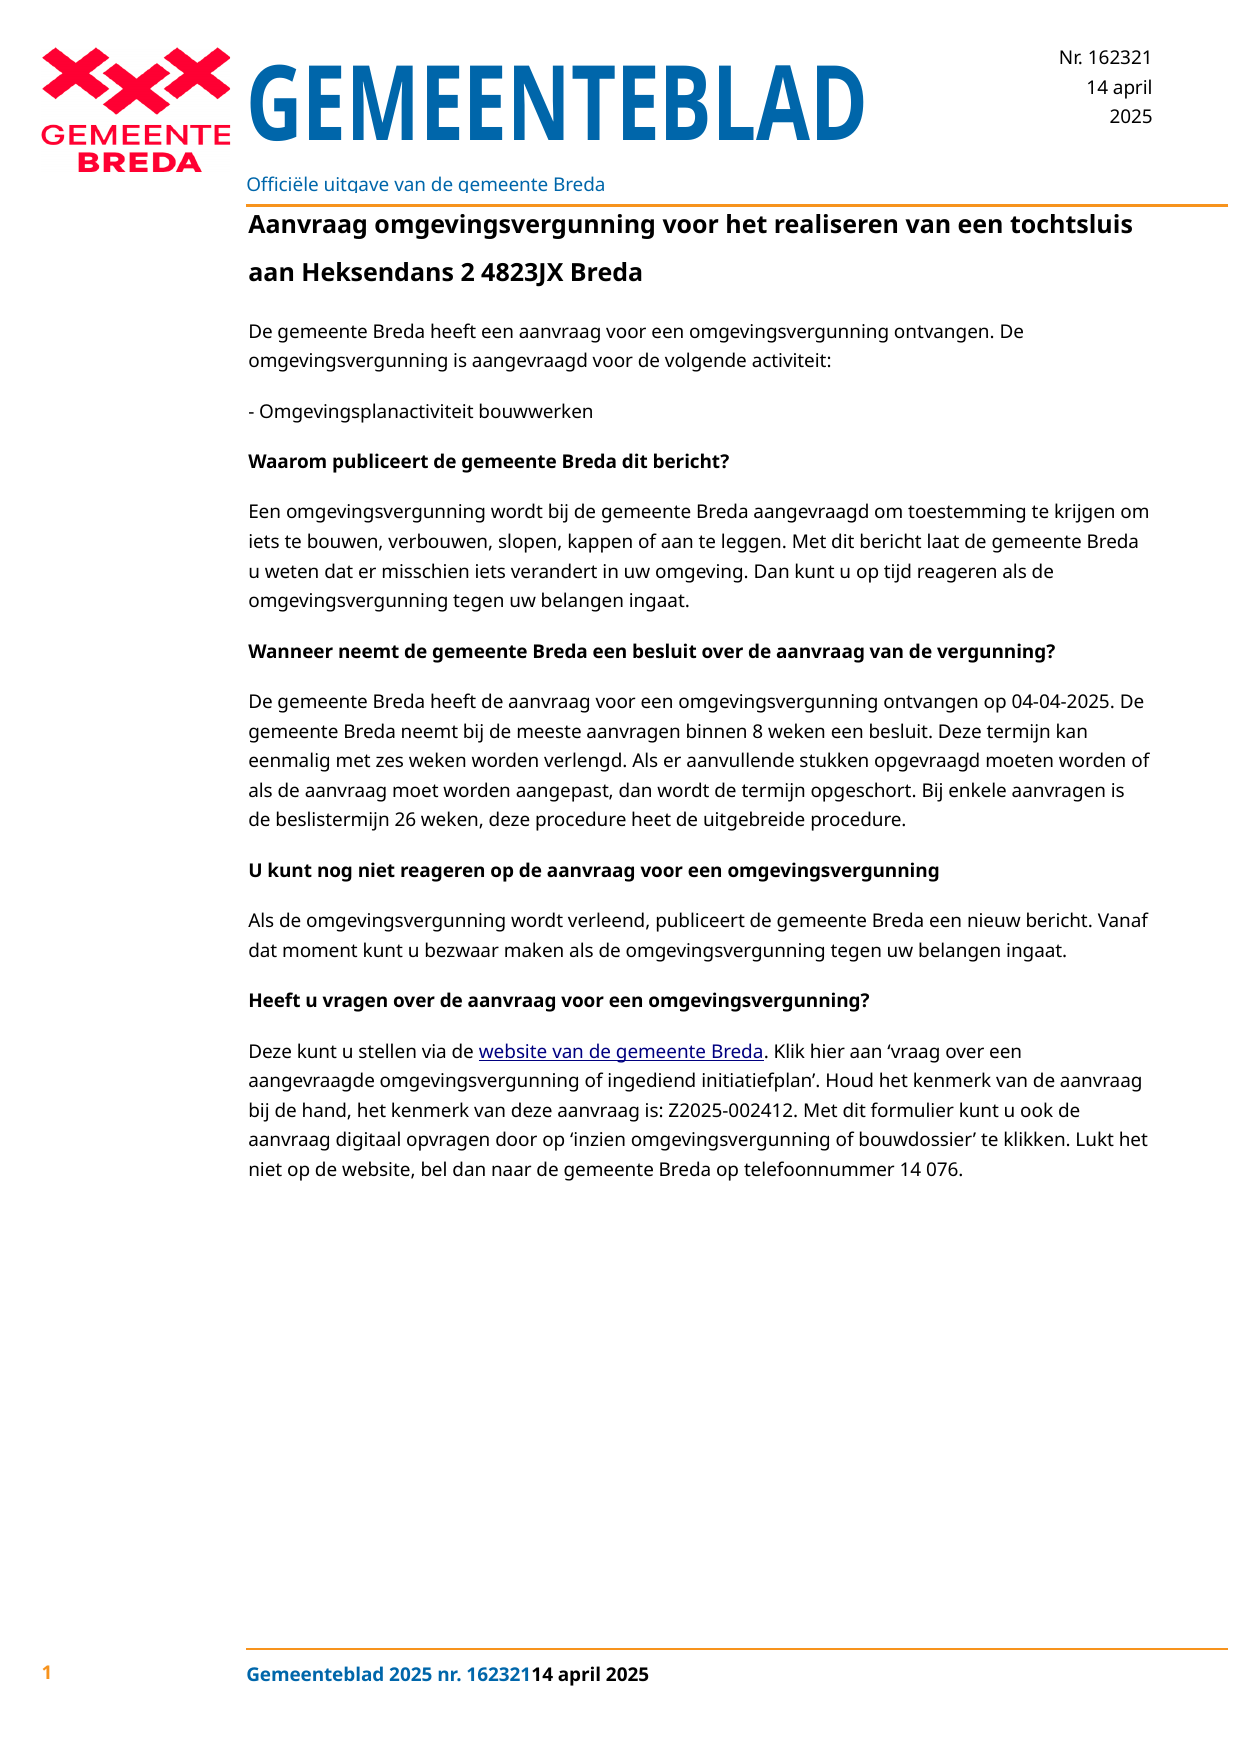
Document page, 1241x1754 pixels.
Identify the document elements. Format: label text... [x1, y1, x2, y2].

text De gemeente Breda heeft de aanvraag voor een omgevingsvergunning ontvangen op 04-04-2025. De gemeente Breda neemt bij de meeste aanvragen binnen 8 weken een besluit. Deze termijn kan eenmalig met zes weken worden verlengd. Als er aanvullende stukken opgevraagd moeten worden of als de aanvraag moet worden aangepast, dan wordt de termijn opgeschort. Bij enkele aanvragen is de beslistermijn 26 weken, deze procedure heet de uitgebreide procedure. [248, 688, 1152, 832]
text Aanvraag omgevingsvergunning voor het realiseren van een tochtsluis aan Heksendans 2 4823JX Breda [248, 207, 1152, 288]
text Waarom publiceert de gemeente Breda dit bericht? [248, 448, 1152, 474]
text Een omgevingsvergunning wordt bij de gemeente Breda aangevraagd om toestemming te krijgen om iets te bouwen, verbouwen, slopen, kappen of aan te leggen. Met dit bericht laat de gemeente Breda u weten dat er misschien iets verandert in uw omgeving. Dan kunt u op tijd reageren als de omgevingsvergunning tegen uw belangen ingaat. [248, 499, 1152, 613]
text Heeft u vragen over de aanvraag voor een omgevingsvergunning? [248, 987, 1152, 1013]
text Wanneer neemt de gemeente Breda een besluit over de aanvraag van de vergunning? [248, 638, 1152, 664]
picture [41, 47, 231, 172]
text De gemeente Breda heeft een aanvraag voor een omgevingsvergunning ontvangen. De omgevingsvergunning is aangevraagd voor de volgende activiteit: [248, 318, 1152, 373]
text Deze kunt u stellen via de website van de gemeente Breda. Klik hier aan ‘vraag over een aangevraagde omgevingsvergunning of ingediend initiatiefplan’. Houd het kenmerk van de aanvraag bij de hand, het kenmerk van deze aanvraag is: Z2025-002412. Met dit formulier kunt u ook de aanvraag digitaal opvragen door op ‘inzien omgevingsvergunning of bouwdossier’ te klikken. Lukt het niet op de website, bel dan naar de gemeente Breda op telefoonnummer 14 076. [248, 1038, 1152, 1182]
text U kunt nog niet reageren op de aanvraag voor een omgevingsvergunning [248, 857, 1152, 883]
text Als de omgevingsvergunning wordt verleend, publiceert de gemeente Breda een nieuw bericht. Vanaf dat moment kunt u bezwaar maken als de omgevingsvergunning tegen uw belangen ingaat. [248, 907, 1152, 963]
text - Omgevingsplanactiviteit bouwwerken [248, 398, 1152, 424]
